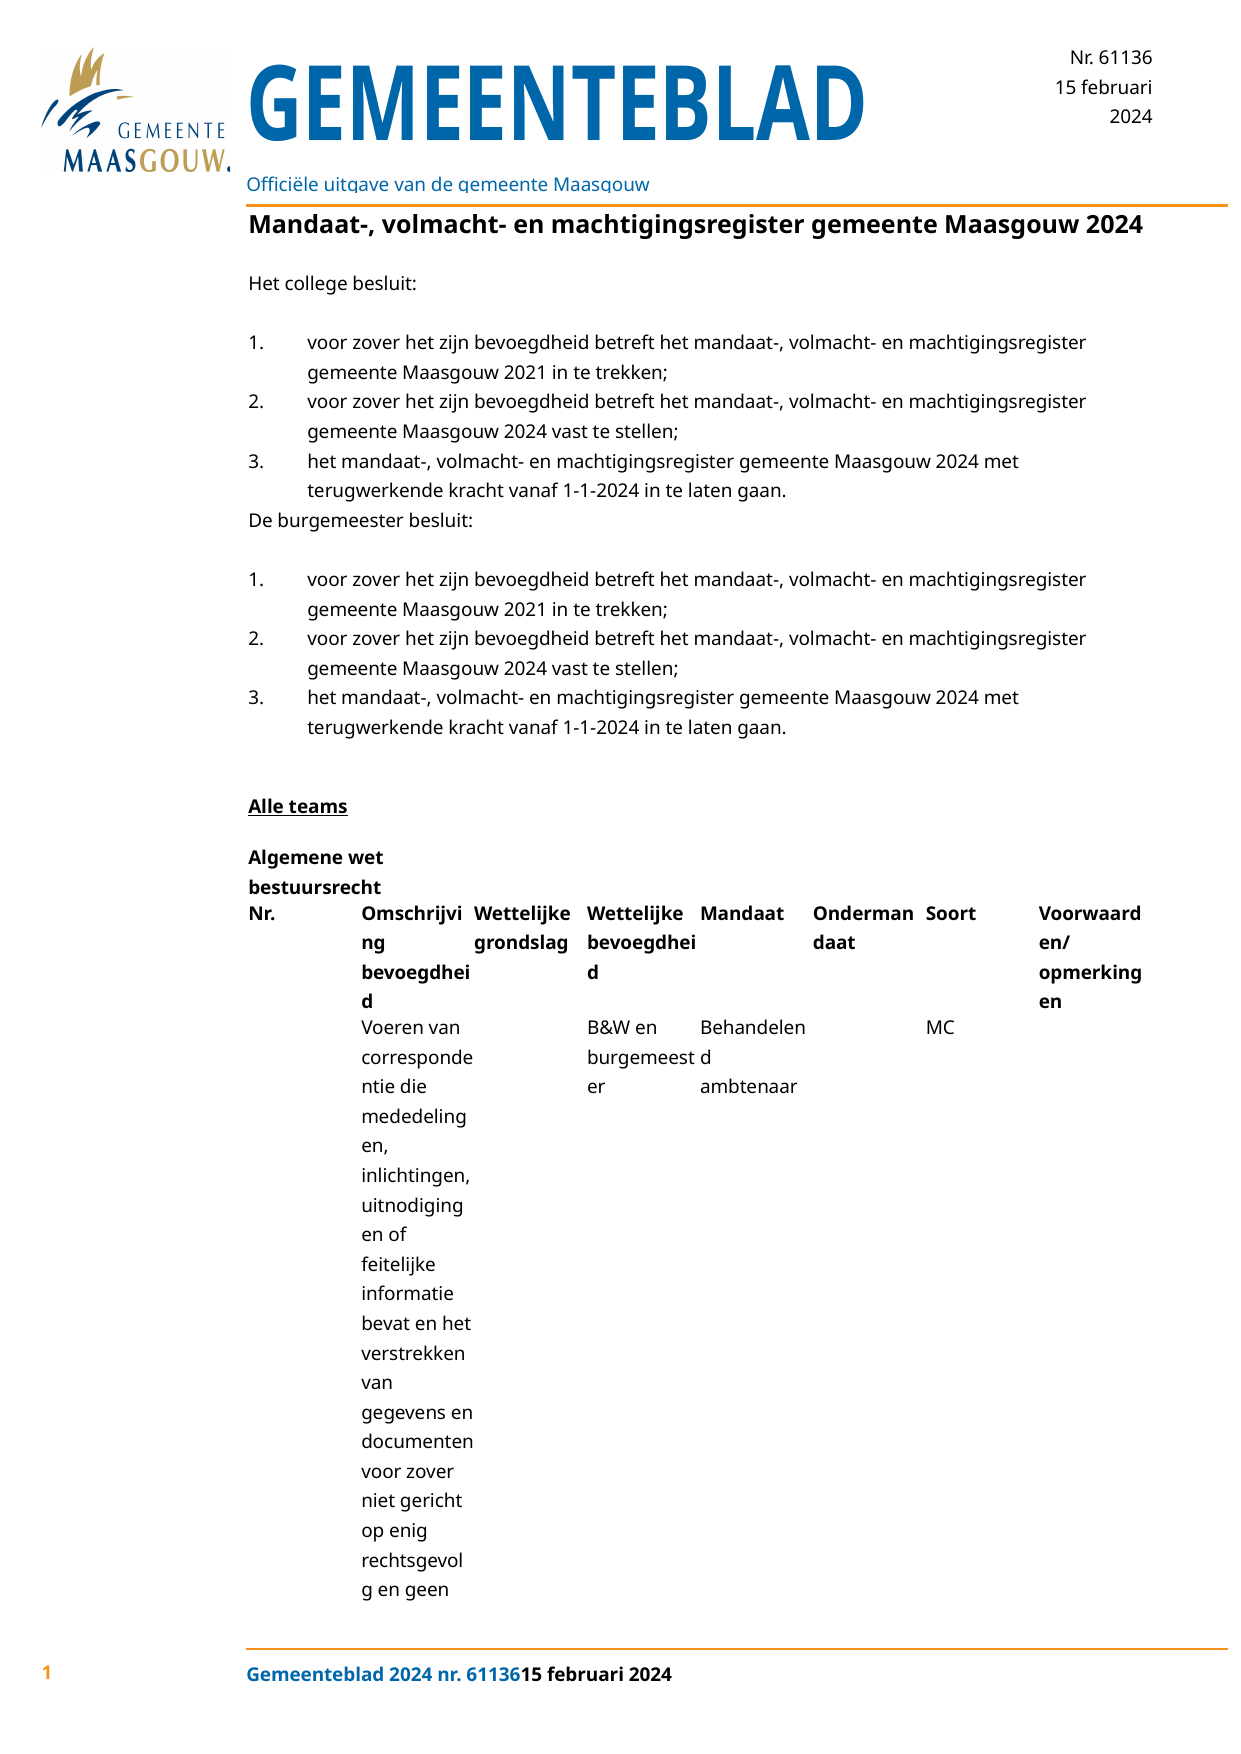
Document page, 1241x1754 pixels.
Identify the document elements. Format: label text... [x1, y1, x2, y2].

picture [41, 47, 231, 172]
table_cell [474, 819, 587, 844]
table_cell [813, 845, 926, 900]
table_cell MC [926, 1014, 1038, 1602]
table_header [474, 793, 587, 819]
table_cell Wettelijke grondslag [474, 900, 587, 1014]
table_cell Nr. [248, 900, 361, 1014]
table_cell Omschrijving bevoegdheid [361, 900, 474, 1014]
table_cell [1039, 1014, 1152, 1602]
text De burgemeester besluit: [248, 507, 1152, 533]
table_cell Behandelend ambtenaar [700, 1014, 813, 1602]
table_cell [1039, 845, 1152, 900]
table_cell Soort [926, 900, 1038, 1014]
table_cell [361, 819, 474, 844]
table_cell [813, 819, 926, 844]
table_cell [474, 845, 587, 900]
table_cell [587, 845, 700, 900]
table_cell [813, 1014, 926, 1602]
table_cell [248, 819, 361, 844]
table_header [587, 793, 700, 819]
table_cell B&W en burgemeester [587, 1014, 700, 1602]
list het mandaat-, volmacht- en machtigingsregister gemeente Maasgouw 2024 met terugwerkende kracht vanaf 1-1-2024 in te laten gaan. [248, 448, 1152, 503]
table_cell [1039, 819, 1152, 844]
table_header [700, 793, 813, 819]
list voor zover het zijn bevoegdheid betreft het mandaat-, volmacht- en machtigingsregister gemeente Maasgouw 2021 in te trekken; [248, 566, 1152, 621]
table_header Alle teams [248, 793, 474, 819]
table_cell Voorwaarden/opmerkingen [1039, 900, 1152, 1014]
table_cell [700, 819, 813, 844]
table_header [1039, 793, 1152, 819]
list voor zover het zijn bevoegdheid betreft het mandaat-, volmacht- en machtigingsregister gemeente Maasgouw 2024 vast te stellen; [248, 389, 1152, 444]
table_cell [926, 845, 1038, 900]
table_cell [700, 845, 813, 900]
table_cell [926, 819, 1038, 844]
table_header [926, 793, 1038, 819]
table_cell Algemene wet bestuursrecht [248, 845, 474, 900]
table_header [813, 793, 926, 819]
list het mandaat-, volmacht- en machtigingsregister gemeente Maasgouw 2024 met terugwerkende kracht vanaf 1-1-2024 in te laten gaan. [248, 684, 1152, 740]
table_cell [474, 1014, 587, 1602]
table_cell Wettelijke bevoegdheid [587, 900, 700, 1014]
list voor zover het zijn bevoegdheid betreft het mandaat-, volmacht- en machtigingsregister gemeente Maasgouw 2021 in te trekken; [248, 329, 1152, 385]
table_cell [248, 1014, 361, 1602]
table_cell Ondermandaat [813, 900, 926, 1014]
table_cell Voeren van correspondentie die mededelingen, inlichtingen, uitnodigingen of feitelijke informatie bevat en het verstrekken van gegevens en documenten voor zover niet gericht op enig rechtsgevolg en geen [361, 1014, 474, 1602]
table_cell Mandaat [700, 900, 813, 1014]
table_cell [587, 819, 700, 844]
list voor zover het zijn bevoegdheid betreft het mandaat-, volmacht- en machtigingsregister gemeente Maasgouw 2024 vast te stellen; [248, 625, 1152, 681]
text Mandaat-, volmacht- en machtigingsregister gemeente Maasgouw 2024 [248, 207, 1152, 241]
text Het college besluit: [248, 270, 1152, 296]
